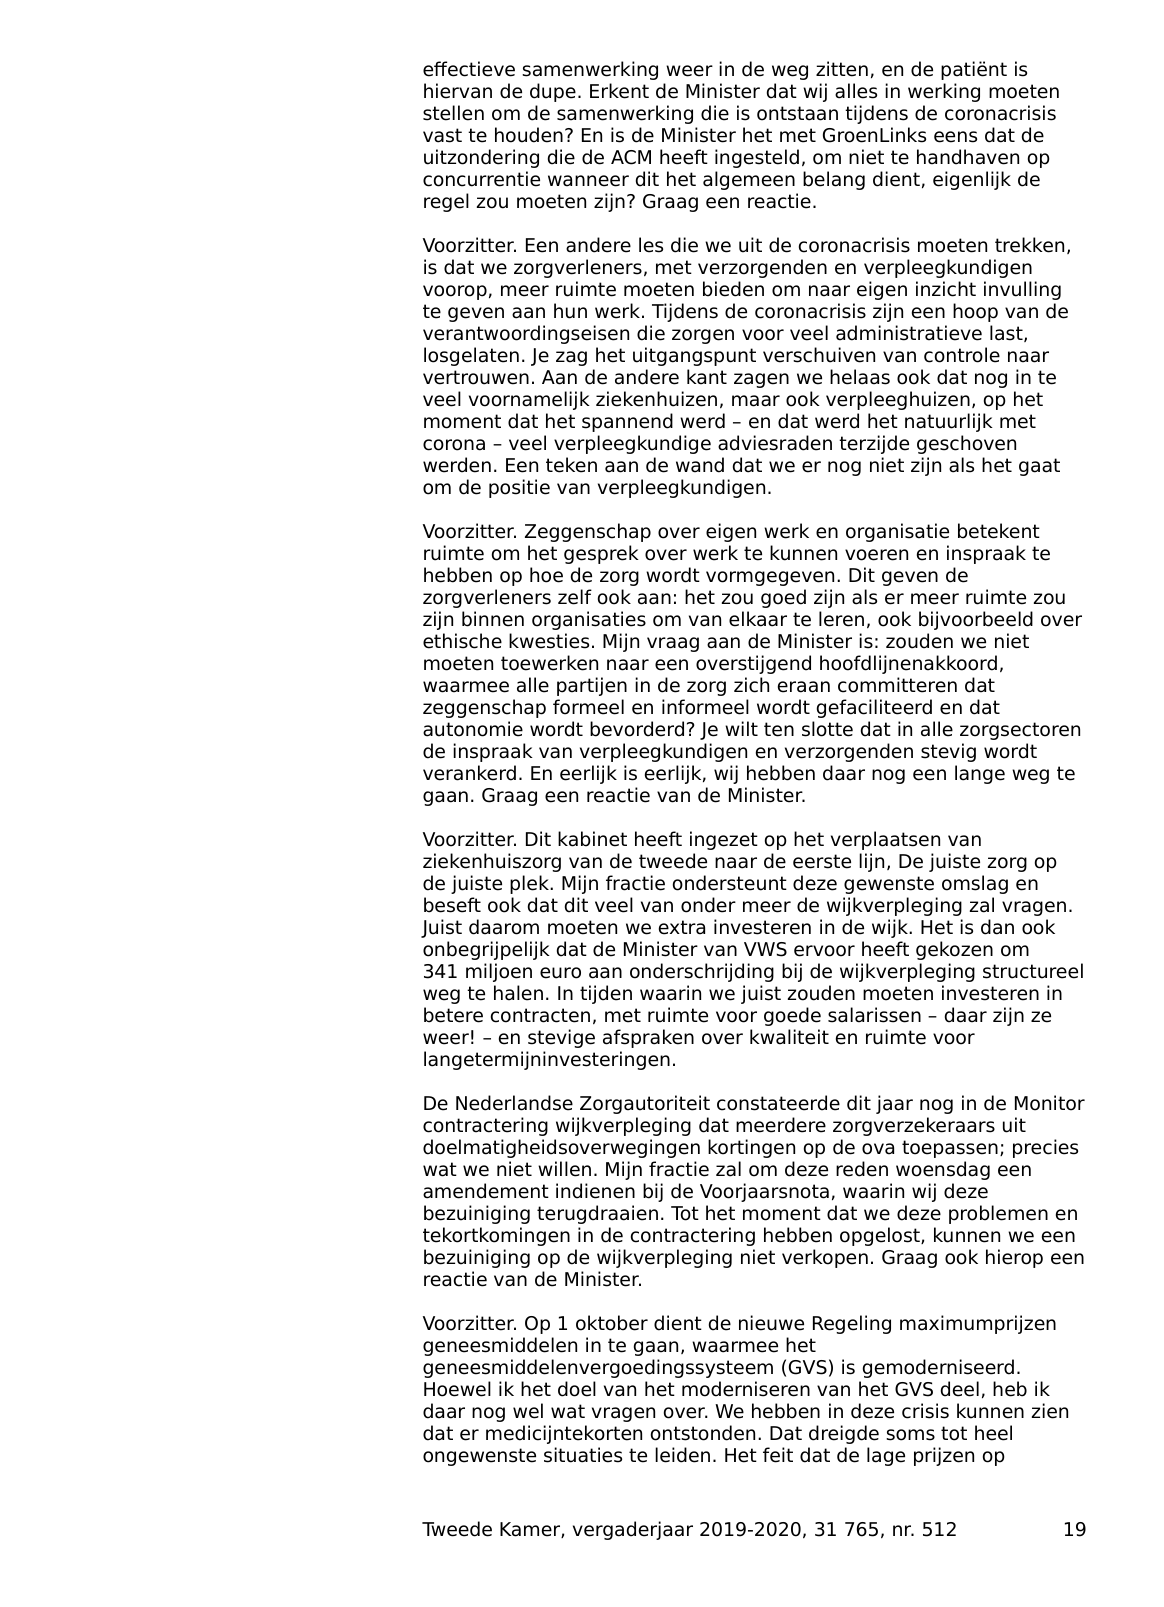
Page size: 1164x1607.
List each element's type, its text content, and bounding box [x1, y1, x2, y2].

text effectieve samenwerking weer in de weg zitten, en de patiënt is hiervan de dupe. Erkent de Minister dat wij alles in werking moeten stellen om de samenwerking die is ontstaan tijdens de coronacrisis vast te houden? En is de Minister het met GroenLinks eens dat de uitzondering die de ACM heeft ingesteld, om niet te handhaven op concurrentie wanneer dit het algemeen belang dient, eigenlijk de regel zou moeten zijn? Graag een reactie. [422, 59, 1087, 213]
text De Nederlandse Zorgautoriteit constateerde dit jaar nog in de Monitor contractering wijkverpleging dat meerdere zorgverzekeraars uit doelmatigheidsoverwegingen kortingen op de ova toepassen; precies wat we niet willen. Mijn fractie zal om deze reden woensdag een amendement indienen bij de Voorjaarsnota, waarin wij deze bezuiniging terugdraaien. Tot het moment dat we deze problemen en tekortkomingen in de contractering hebben opgelost, kunnen we een bezuiniging op de wijkverpleging niet verkopen. Graag ook hierop een reactie van de Minister. [422, 1093, 1087, 1291]
text Voorzitter. Dit kabinet heeft ingezet op het verplaatsen van ziekenhuiszorg van de tweede naar de eerste lijn, De juiste zorg op de juiste plek. Mijn fractie ondersteunt deze gewenste omslag en beseft ook dat dit veel van onder meer de wijkverpleging zal vragen. Juist daarom moeten we extra investeren in de wijk. Het is dan ook onbegrijpelijk dat de Minister van VWS ervoor heeft gekozen om 341 miljoen euro aan onderschrijding bij de wijkverpleging structureel weg te halen. In tijden waarin we juist zouden moeten investeren in betere contracten, met ruimte voor goede salarissen – daar zijn ze weer! – en stevige afspraken over kwaliteit en ruimte voor langetermijninvesteringen. [422, 829, 1087, 1071]
text Voorzitter. Op 1 oktober dient de nieuwe Regeling maximumprijzen geneesmiddelen in te gaan, waarmee het geneesmiddelenvergoedingssysteem (GVS) is gemoderniseerd. Hoewel ik het doel van het moderniseren van het GVS deel, heb ik daar nog wel wat vragen over. We hebben in deze crisis kunnen zien dat er medicijntekorten ontstonden. Dat dreigde soms tot heel ongewenste situaties te leiden. Het feit dat de lage prijzen op [422, 1313, 1087, 1467]
text Voorzitter. Een andere les die we uit de coronacrisis moeten trekken, is dat we zorgverleners, met verzorgenden en verpleegkundigen voorop, meer ruimte moeten bieden om naar eigen inzicht invulling te geven aan hun werk. Tijdens de coronacrisis zijn een hoop van de verantwoordingseisen die zorgen voor veel administratieve last, losgelaten. Je zag het uitgangspunt verschuiven van controle naar vertrouwen. Aan de andere kant zagen we helaas ook dat nog in te veel voornamelijk ziekenhuizen, maar ook verpleeghuizen, op het moment dat het spannend werd – en dat werd het natuurlijk met corona – veel verpleegkundige adviesraden terzijde geschoven werden. Een teken aan de wand dat we er nog niet zijn als het gaat om de positie van verpleegkundigen. [422, 235, 1087, 499]
text Voorzitter. Zeggenschap over eigen werk en organisatie betekent ruimte om het gesprek over werk te kunnen voeren en inspraak te hebben op hoe de zorg wordt vormgegeven. Dit geven de zorgverleners zelf ook aan: het zou goed zijn als er meer ruimte zou zijn binnen organisaties om van elkaar te leren, ook bijvoorbeeld over ethische kwesties. Mijn vraag aan de Minister is: zouden we niet moeten toewerken naar een overstijgend hoofdlijnenakkoord, waarmee alle partijen in de zorg zich eraan committeren dat zeggenschap formeel en informeel wordt gefaciliteerd en dat autonomie wordt bevorderd? Je wilt ten slotte dat in alle zorgsectoren de inspraak van verpleegkundigen en verzorgenden stevig wordt verankerd. En eerlijk is eerlijk, wij hebben daar nog een lange weg te gaan. Graag een reactie van de Minister. [422, 521, 1087, 807]
